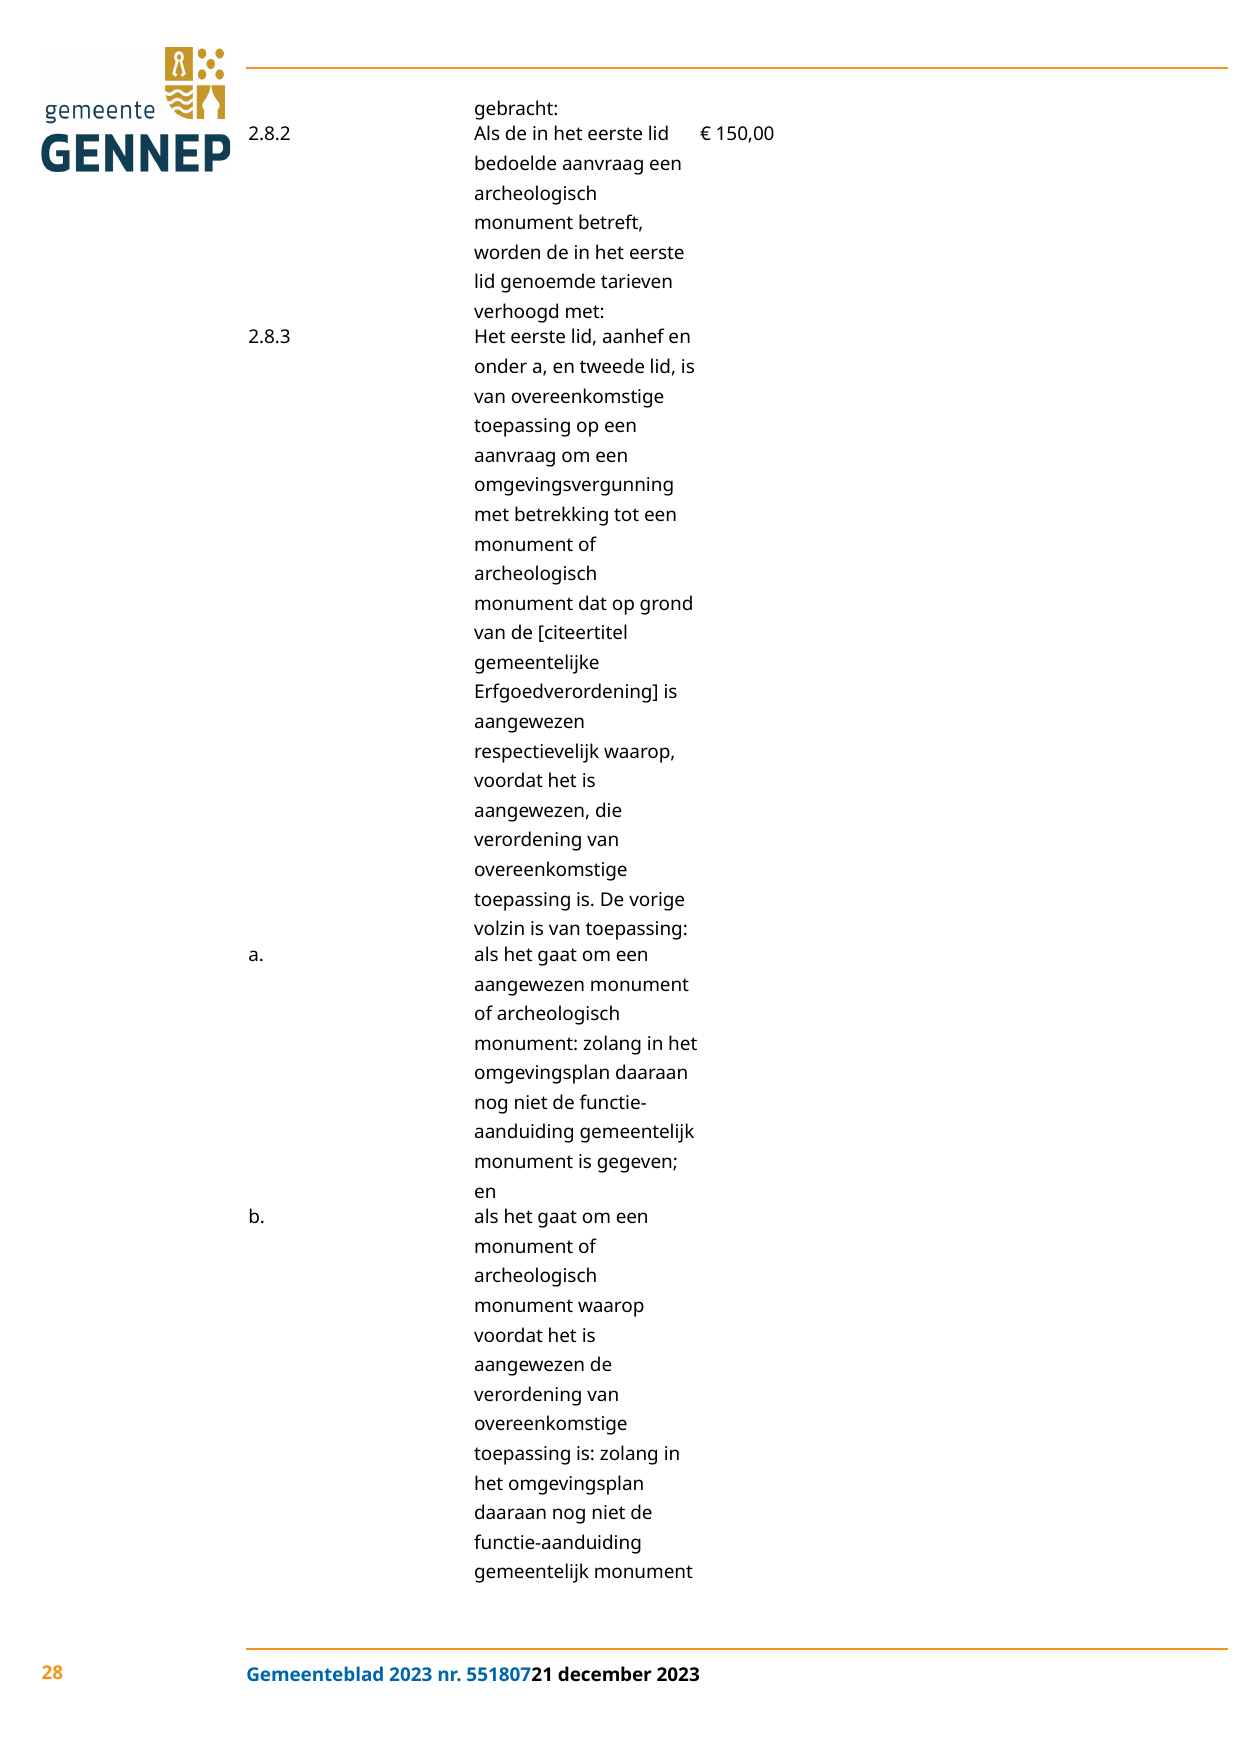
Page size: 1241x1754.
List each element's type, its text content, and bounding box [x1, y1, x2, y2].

table_cell als het gaat om een monument of archeologisch monument waarop voordat het is aangewezen de verordening van overeenkomstige toepassing is: zolang in het omgevingsplan daaraan nog niet de functie-aanduiding gemeentelijk monument [474, 1204, 700, 1584]
picture [41, 47, 231, 172]
table_cell gebracht: [474, 95, 700, 121]
table_cell a. [248, 941, 474, 1203]
table_cell [926, 121, 1152, 324]
table_cell b. [248, 1204, 474, 1584]
table_cell 2.8.2 [248, 121, 474, 324]
table_cell [700, 941, 926, 1203]
table_cell 2.8.3 [248, 324, 474, 941]
table_cell Als de in het eerste lid bedoelde aanvraag een archeologisch monument betreft, worden de in het eerste lid genoemde tarieven verhoogd met: [474, 121, 700, 324]
table_cell € 150,00 [700, 121, 926, 324]
table_cell [700, 1204, 926, 1584]
table_cell Het eerste lid, aanhef en onder a, en tweede lid, is van overeenkomstige toepassing op een aanvraag om een omgevingsvergunning met betrekking tot een monument of archeologisch monument dat op grond van de [citeertitel gemeentelijke Erfgoedverordening] is aangewezen respectievelijk waarop, voordat het is aangewezen, die verordening van overeenkomstige toepassing is. De vorige volzin is van toepassing: [474, 324, 700, 941]
table_cell [926, 324, 1152, 941]
table_cell [248, 95, 474, 121]
table_cell [926, 941, 1152, 1203]
table_cell [926, 1204, 1152, 1584]
table_cell [700, 95, 926, 121]
table_cell [700, 324, 926, 941]
table_cell als het gaat om een aangewezen monument of archeologisch monument: zolang in het omgevingsplan daaraan nog niet de functie-aanduiding gemeentelijk monument is gegeven; en [474, 941, 700, 1203]
table_cell [926, 95, 1152, 121]
